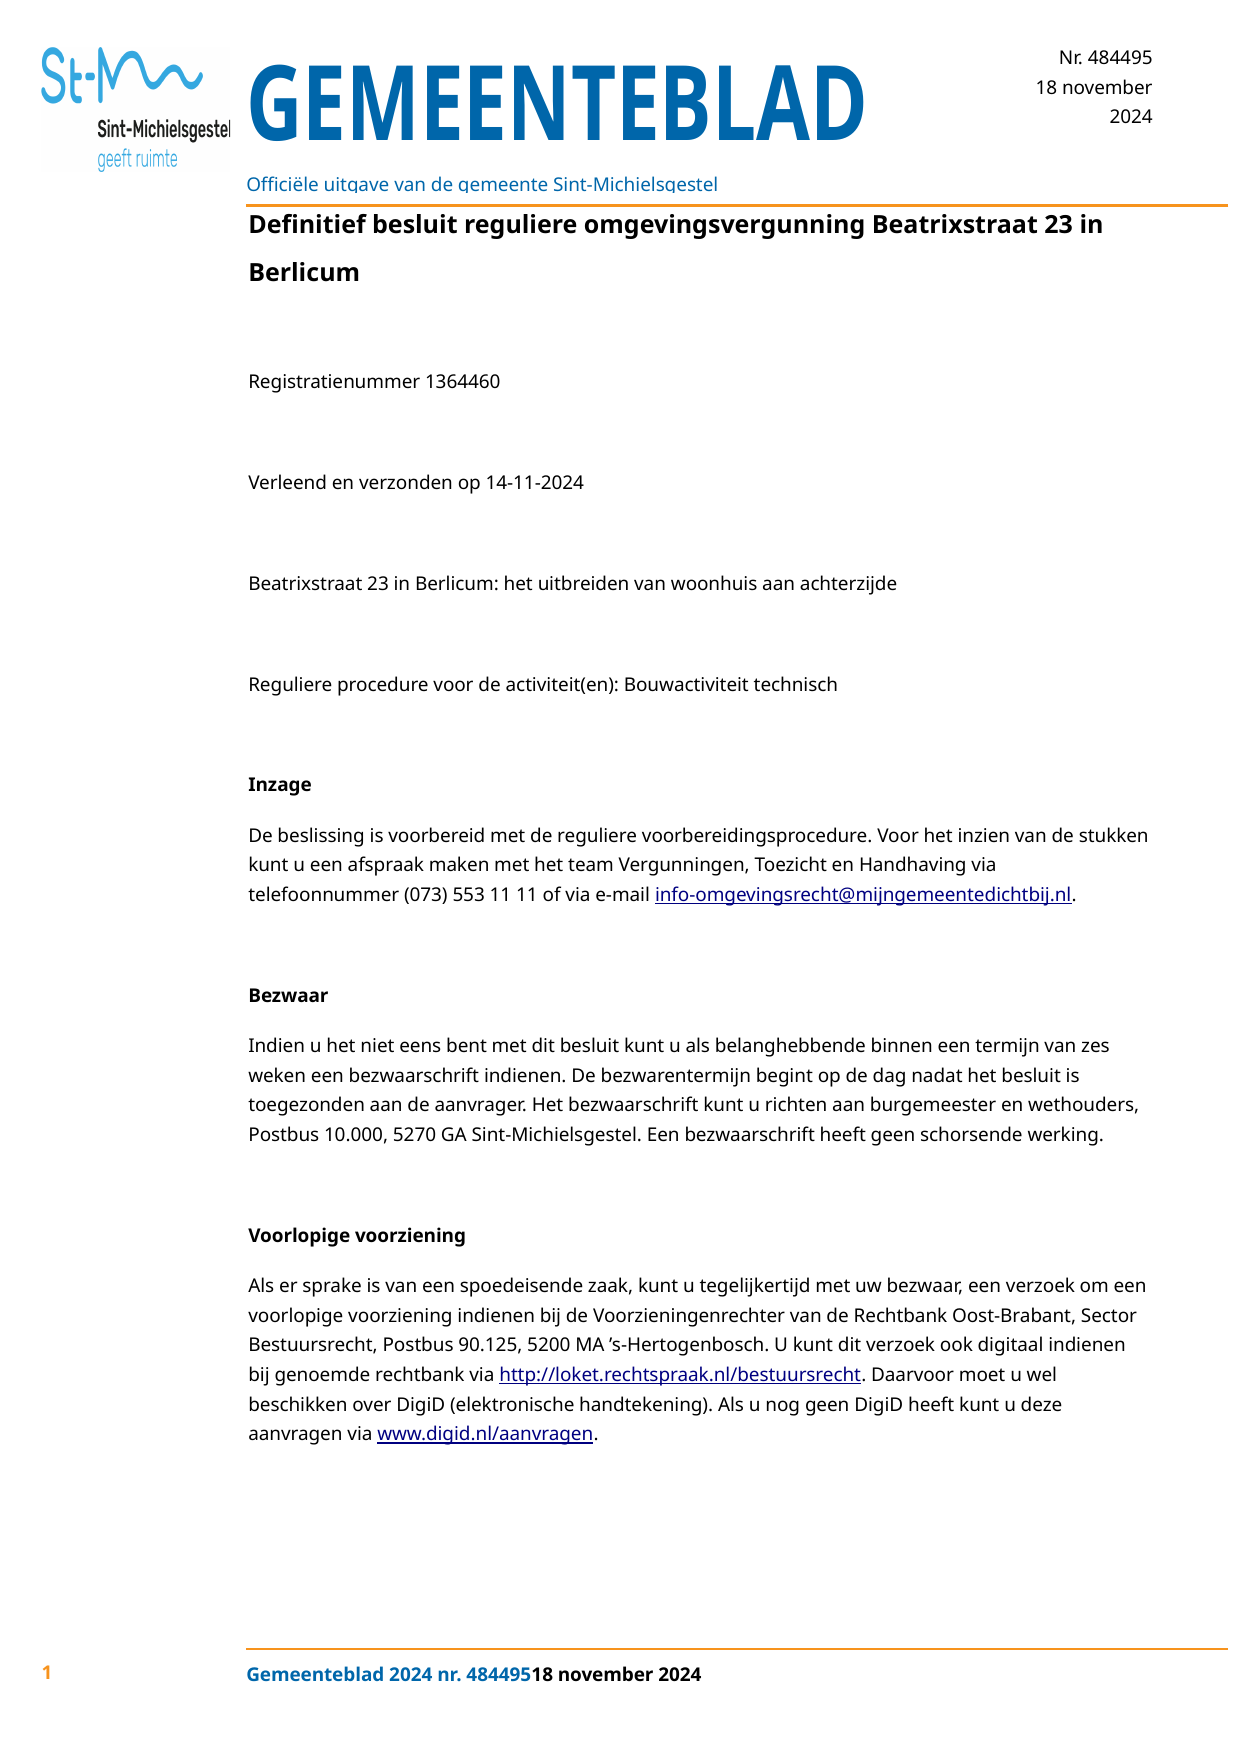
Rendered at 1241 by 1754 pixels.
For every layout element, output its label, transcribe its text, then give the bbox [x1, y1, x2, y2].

text Beatrixstraat 23 in Berlicum: het uitbreiden van woonhuis aan achterzijde [248, 570, 1152, 596]
text Verleend en verzonden op 14-11-2024 [248, 469, 1152, 495]
text Voorlopige voorziening [248, 1222, 1152, 1248]
text Inzage [248, 772, 1152, 797]
text Reguliere procedure voor de activiteit(en): Bouwactiviteit technisch [248, 671, 1152, 697]
text Bezwaar [248, 982, 1152, 1008]
text Registratienummer 1364460 [248, 368, 1152, 394]
text Definitief besluit reguliere omgevingsvergunning Beatrixstraat 23 in Berlicum [248, 207, 1152, 288]
text De beslissing is voorbereid met de reguliere voorbereidingsprocedure. Voor het inzien van de stukken kunt u een afspraak maken met het team Vergunningen, Toezicht en Handhaving via telefoonnummer (073) 553 11 11 of via e-mail info-omgevingsrecht@mijngemeentedichtbij.nl. [248, 822, 1152, 907]
text Als er sprake is van een spoedeisende zaak, kunt u tegelijkertijd met uw bezwaar, een verzoek om een voorlopige voorziening indienen bij de Voorzieningenrechter van de Rechtbank Oost-Brabant, Sector Bestuursrecht, Postbus 90.125, 5200 MA ’s-Hertogenbosch. U kunt dit verzoek ook digitaal indienen bij genoemde rechtbank via http://loket.rechtspraak.nl/bestuursrecht. Daarvoor moet u wel beschikken over DigiD (elektronische handtekening). Als u nog geen DigiD heeft kunt u deze aanvragen via www.digid.nl/aanvragen. [248, 1272, 1152, 1446]
text Indien u het niet eens bent met dit besluit kunt u als belanghebbende binnen een termijn van zes weken een bezwaarschrift indienen. De bezwarentermijn begint op de dag nadat het besluit is toegezonden aan de aanvrager. Het bezwaarschrift kunt u richten aan burgemeester en wethouders, Postbus 10.000, 5270 GA Sint-Michielsgestel. Een bezwaarschrift heeft geen schorsende werking. [248, 1032, 1152, 1147]
picture [41, 47, 231, 172]
